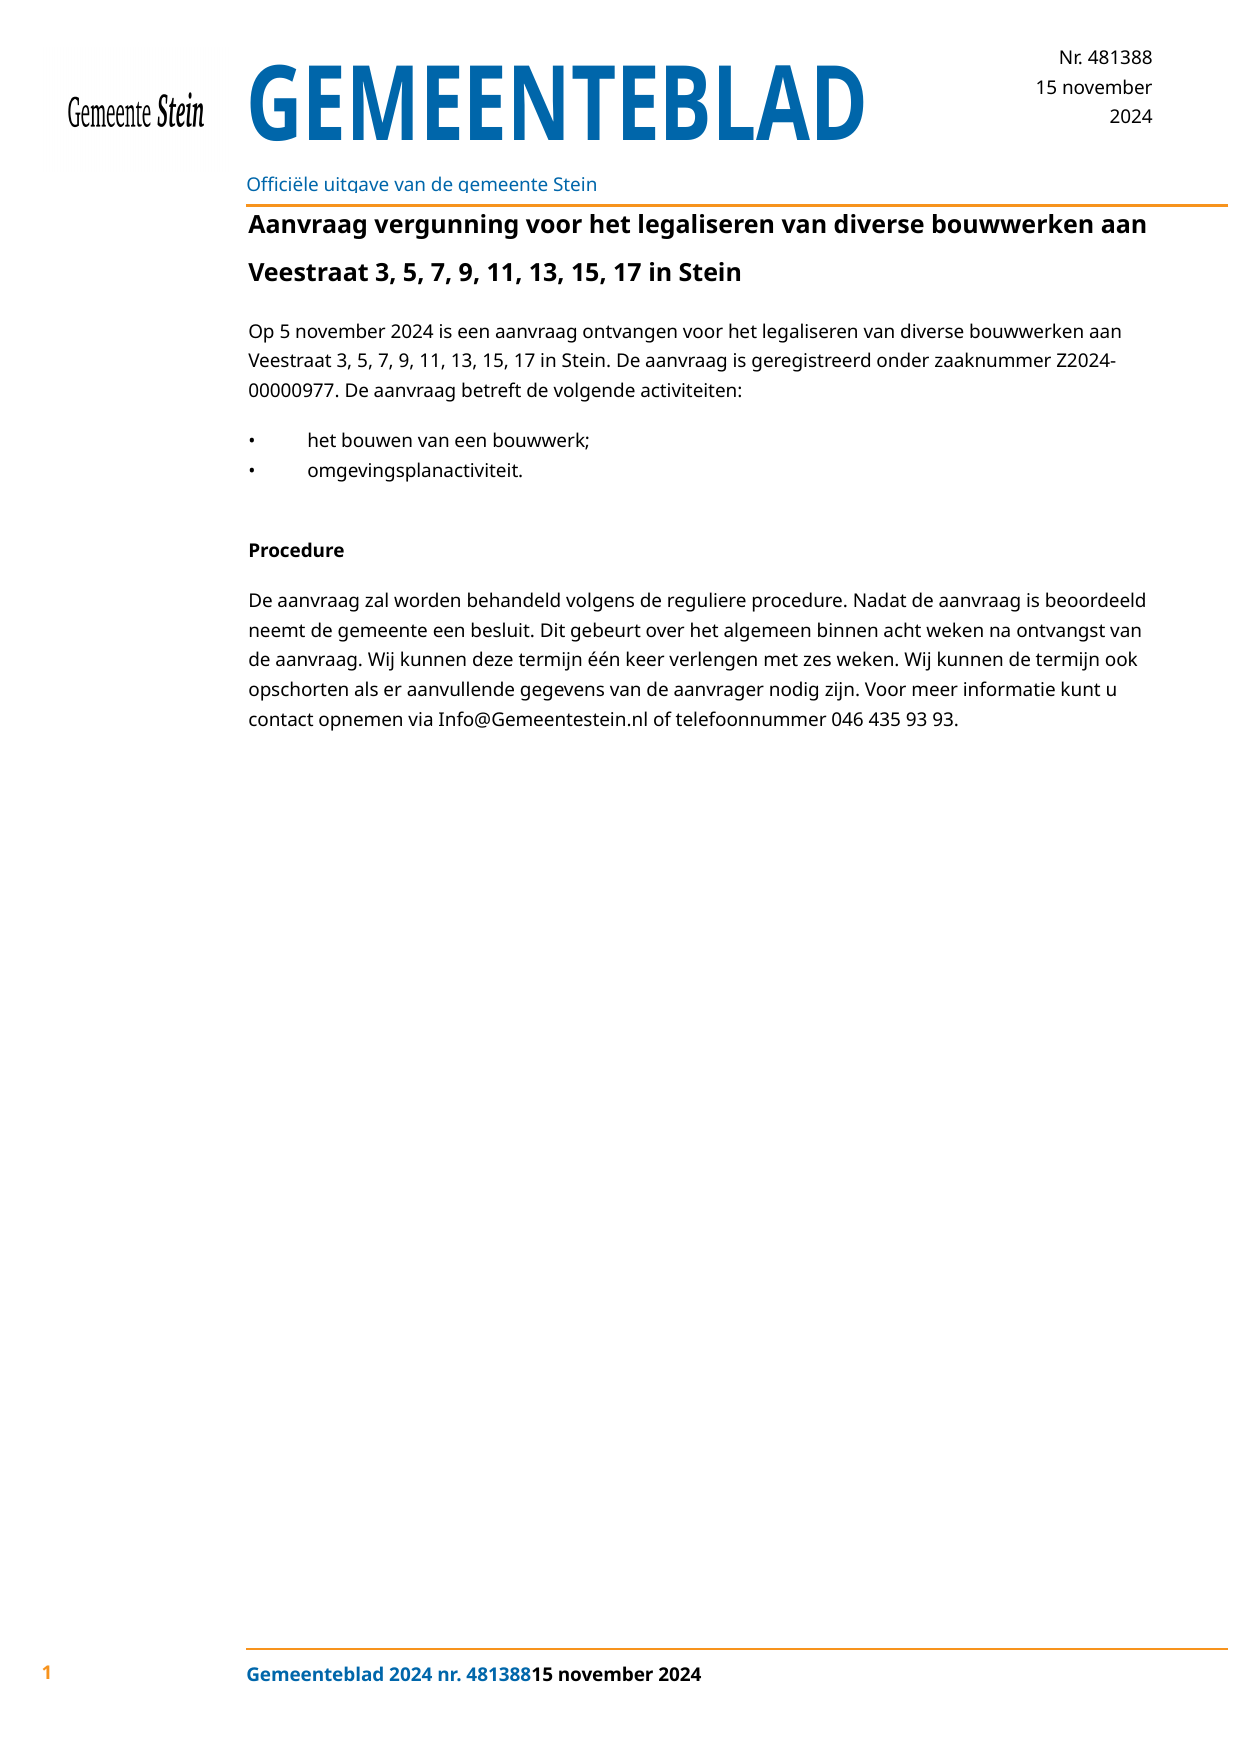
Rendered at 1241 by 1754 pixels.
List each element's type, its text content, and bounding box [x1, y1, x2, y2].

list het bouwen van een bouwwerk; [248, 427, 1152, 453]
text Procedure [248, 537, 1152, 563]
text De aanvraag zal worden behandeld volgens de reguliere procedure. Nadat de aanvraag is beoordeeld neemt de gemeente een besluit. Dit gebeurt over het algemeen binnen acht weken na ontvangst van de aanvraag. Wij kunnen deze termijn één keer verlengen met zes weken. Wij kunnen de termijn ook opschorten als er aanvullende gegevens van de aanvrager nodig zijn. Voor meer informatie kunt u contact opnemen via Info@Gemeentestein.nl of telefoonnummer 046 435 93 93. [248, 587, 1152, 732]
picture [41, 47, 231, 172]
text Op 5 november 2024 is een aanvraag ontvangen voor het legaliseren van diverse bouwwerken aan Veestraat 3, 5, 7, 9, 11, 13, 15, 17 in Stein. De aanvraag is geregistreerd onder zaaknummer Z2024-00000977. De aanvraag betreft de volgende activiteiten: [248, 318, 1152, 403]
list omgevingsplanactiviteit. [248, 457, 1152, 483]
text Aanvraag vergunning voor het legaliseren van diverse bouwwerken aan Veestraat 3, 5, 7, 9, 11, 13, 15, 17 in Stein [248, 207, 1152, 288]
